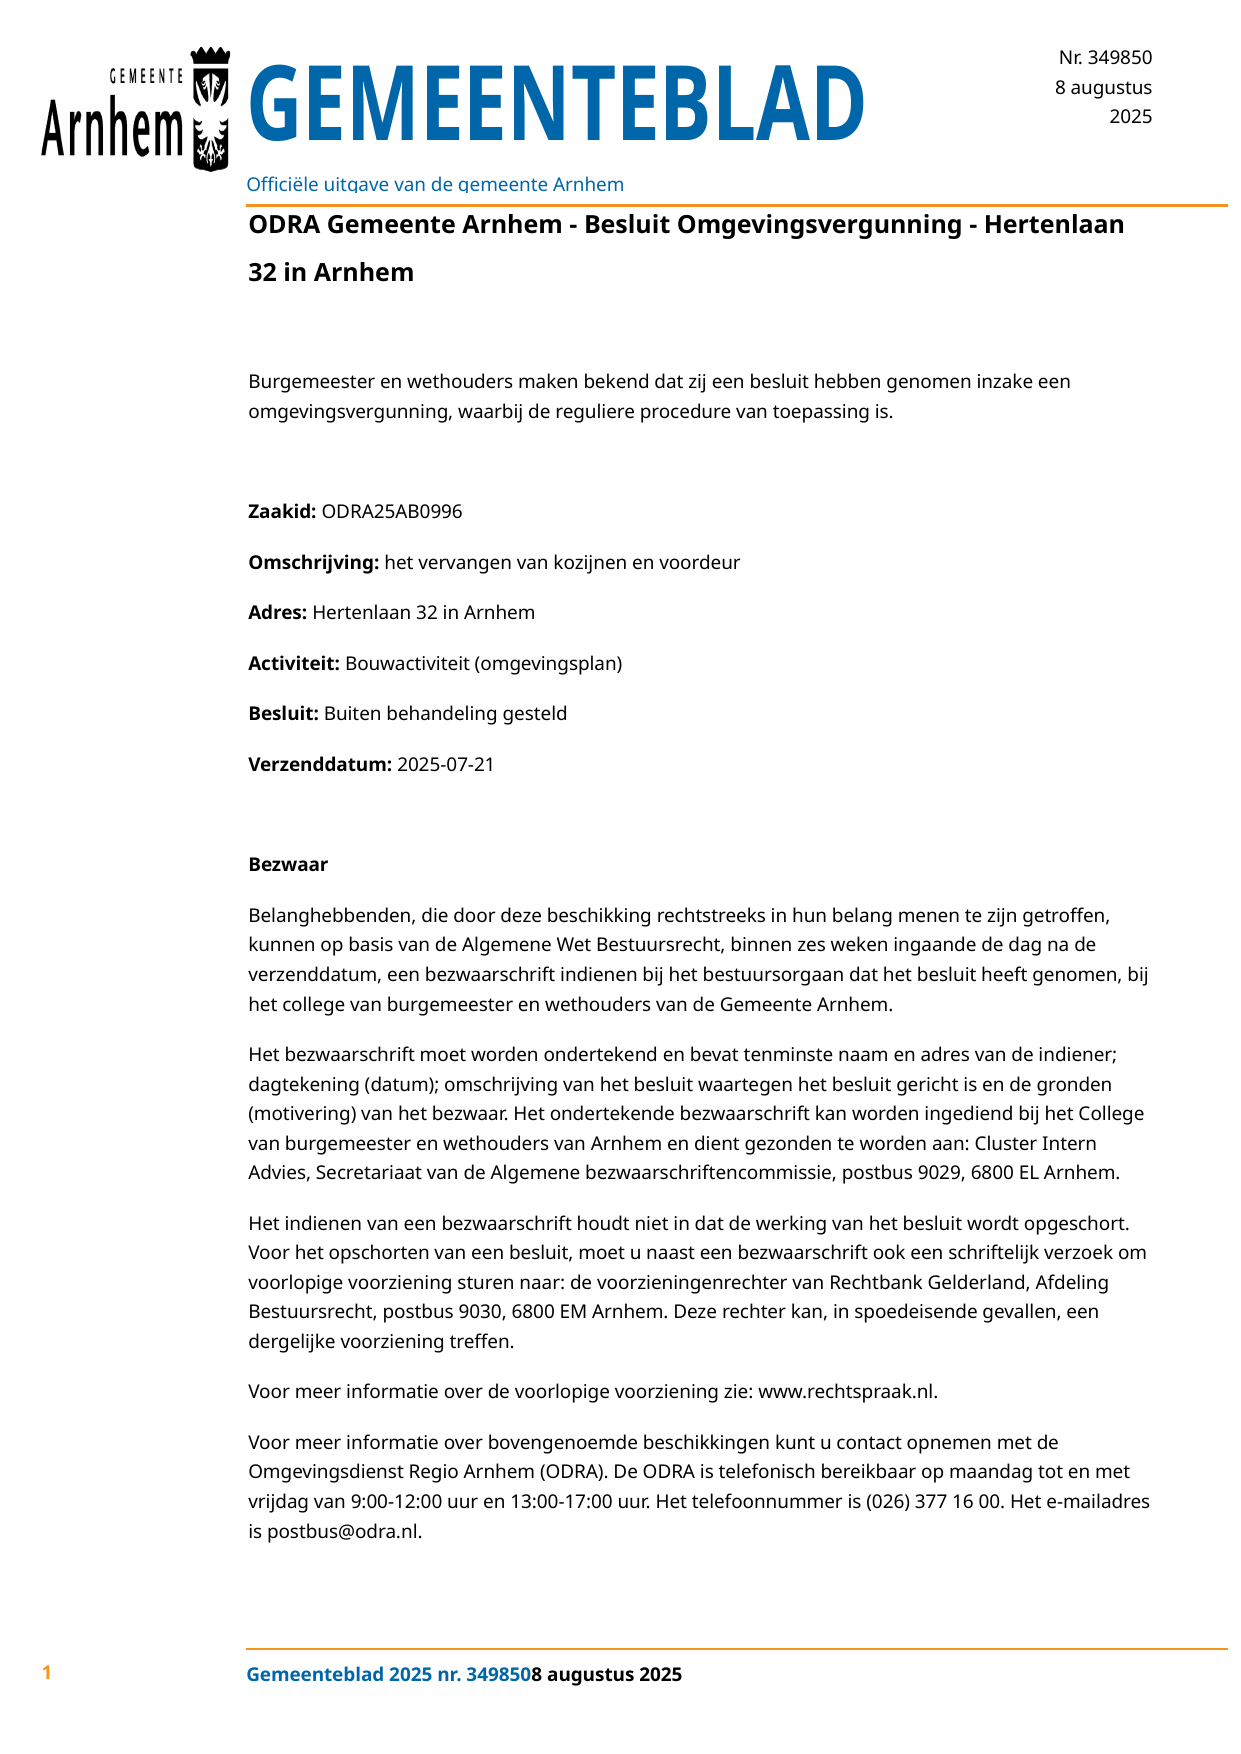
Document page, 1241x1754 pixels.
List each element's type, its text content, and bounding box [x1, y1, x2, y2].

text Het bezwaarschrift moet worden ondertekend en bevat tenminste naam en adres van de indiener; dagtekening (datum); omschrijving van het besluit waartegen het besluit gericht is en de gronden (motivering) van het bezwaar. Het ondertekende bezwaarschrift kan worden ingediend bij het College van burgemeester en wethouders van Arnhem en dient gezonden te worden aan: Cluster Intern Advies, Secretariaat van de Algemene bezwaarschriftencommissie, postbus 9029, 6800 EL Arnhem. [248, 1041, 1152, 1185]
text Adres: Hertenlaan 32 in Arnhem [248, 599, 1152, 625]
text Voor meer informatie over de voorlopige voorziening zie: www.rechtspraak.nl. [248, 1379, 1152, 1404]
text Zaakid: ODRA25AB0996 [248, 499, 1152, 524]
text Activiteit: Bouwactiviteit (omgevingsplan) [248, 650, 1152, 676]
text Besluit: Buiten behandeling gesteld [248, 700, 1152, 726]
text Omschrijving: het vervangen van kozijnen en voordeur [248, 549, 1152, 575]
text Belanghebbenden, die door deze beschikking rechtstreeks in hun belang menen te zijn getroffen, kunnen op basis van de Algemene Wet Bestuursrecht, binnen zes weken ingaande de dag na de verzenddatum, een bezwaarschrift indienen bij het bestuursorgaan dat het besluit heeft genomen, bij het college van burgemeester en wethouders van de Gemeente Arnhem. [248, 902, 1152, 1017]
text Het indienen van een bezwaarschrift houdt niet in dat de werking van het besluit wordt opgeschort. Voor het opschorten van een besluit, moet u naast een bezwaarschrift ook een schriftelijk verzoek om voorlopige voorziening sturen naar: de voorzieningenrechter van Rechtbank Gelderland, Afdeling Bestuursrecht, postbus 9030, 6800 EM Arnhem. Deze rechter kan, in spoedeisende gevallen, een dergelijke voorziening treffen. [248, 1210, 1152, 1354]
text Verzenddatum: 2025-07-21 [248, 751, 1152, 777]
text ODRA Gemeente Arnhem - Besluit Omgevingsvergunning - Hertenlaan 32 in Arnhem [248, 207, 1152, 288]
text Voor meer informatie over bovengenoemde beschikkingen kunt u contact opnemen met de Omgevingsdienst Regio Arnhem (ODRA). De ODRA is telefonisch bereikbaar op maandag tot en met vrijdag van 9:00-12:00 uur en 13:00-17:00 uur. Het telefoonnummer is (026) 377 16 00. Het e-mailadres is postbus@odra.nl. [248, 1429, 1152, 1544]
picture [41, 47, 231, 172]
text Burgemeester en wethouders maken bekend dat zij een besluit hebben genomen inzake een omgevingsvergunning, waarbij de reguliere procedure van toepassing is. [248, 368, 1152, 424]
text Bezwaar [248, 852, 1152, 877]
